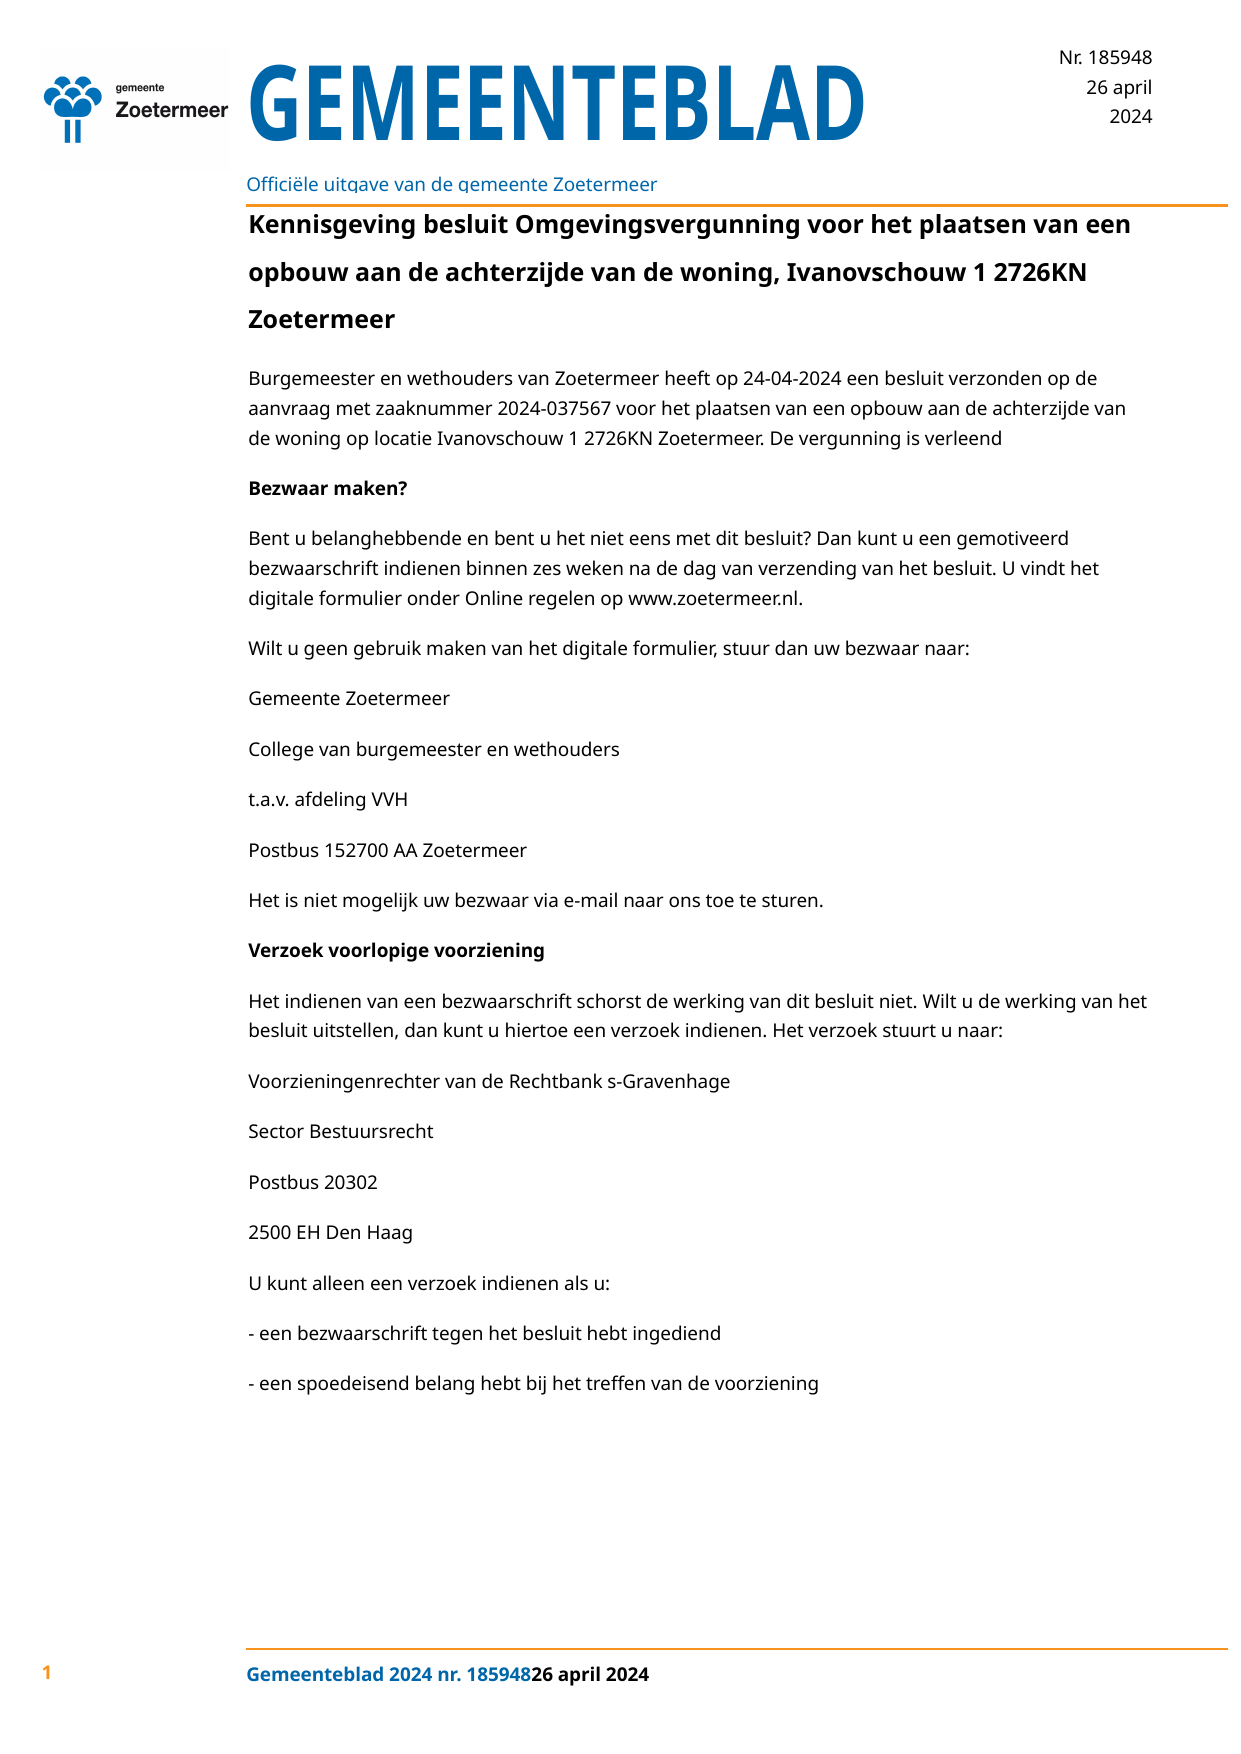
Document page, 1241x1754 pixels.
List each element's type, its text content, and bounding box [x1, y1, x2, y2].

text Kennisgeving besluit Omgevingsvergunning voor het plaatsen van een opbouw aan de achterzijde van de woning, Ivanovschouw 1 2726KN Zoetermeer [248, 207, 1152, 336]
text Voorzieningenrechter van de Rechtbank s-Gravenhage [248, 1068, 1152, 1094]
text Verzoek voorlopige voorziening [248, 938, 1152, 963]
text Burgemeester en wethouders van Zoetermeer heeft op 24-04-2024 een besluit verzonden op de aanvraag met zaaknummer 2024-037567 voor het plaatsen van een opbouw aan de achterzijde van de woning op locatie Ivanovschouw 1 2726KN Zoetermeer. De vergunning is verleend [248, 366, 1152, 450]
text Sector Bestuursrecht [248, 1118, 1152, 1144]
text Het indienen van een bezwaarschrift schorst de werking van dit besluit niet. Wilt u de werking van het besluit uitstellen, dan kunt u hiertoe een verzoek indienen. Het verzoek stuurt u naar: [248, 988, 1152, 1043]
text t.a.v. afdeling VVH [248, 786, 1152, 812]
text - een bezwaarschrift tegen het besluit hebt ingediend [248, 1320, 1152, 1346]
text Gemeente Zoetermeer [248, 686, 1152, 711]
text U kunt alleen een verzoek indienen als u: [248, 1270, 1152, 1295]
text Postbus 20302 [248, 1169, 1152, 1194]
picture [41, 47, 231, 172]
text Bezwaar maken? [248, 475, 1152, 501]
text Wilt u geen gebruik maken van het digitale formulier, stuur dan uw bezwaar naar: [248, 635, 1152, 661]
text Bent u belanghebbende en bent u het niet eens met dit besluit? Dan kunt u een gemotiveerd bezwaarschrift indienen binnen zes weken na de dag van verzending van het besluit. U vindt het digitale formulier onder Online regelen op www.zoetermeer.nl. [248, 526, 1152, 610]
text Het is niet mogelijk uw bezwaar via e-mail naar ons toe te sturen. [248, 887, 1152, 913]
text Postbus 152700 AA Zoetermeer [248, 837, 1152, 862]
text - een spoedeisend belang hebt bij het treffen van de voorziening [248, 1371, 1152, 1396]
text College van burgemeester en wethouders [248, 736, 1152, 762]
text 2500 EH Den Haag [248, 1219, 1152, 1245]
